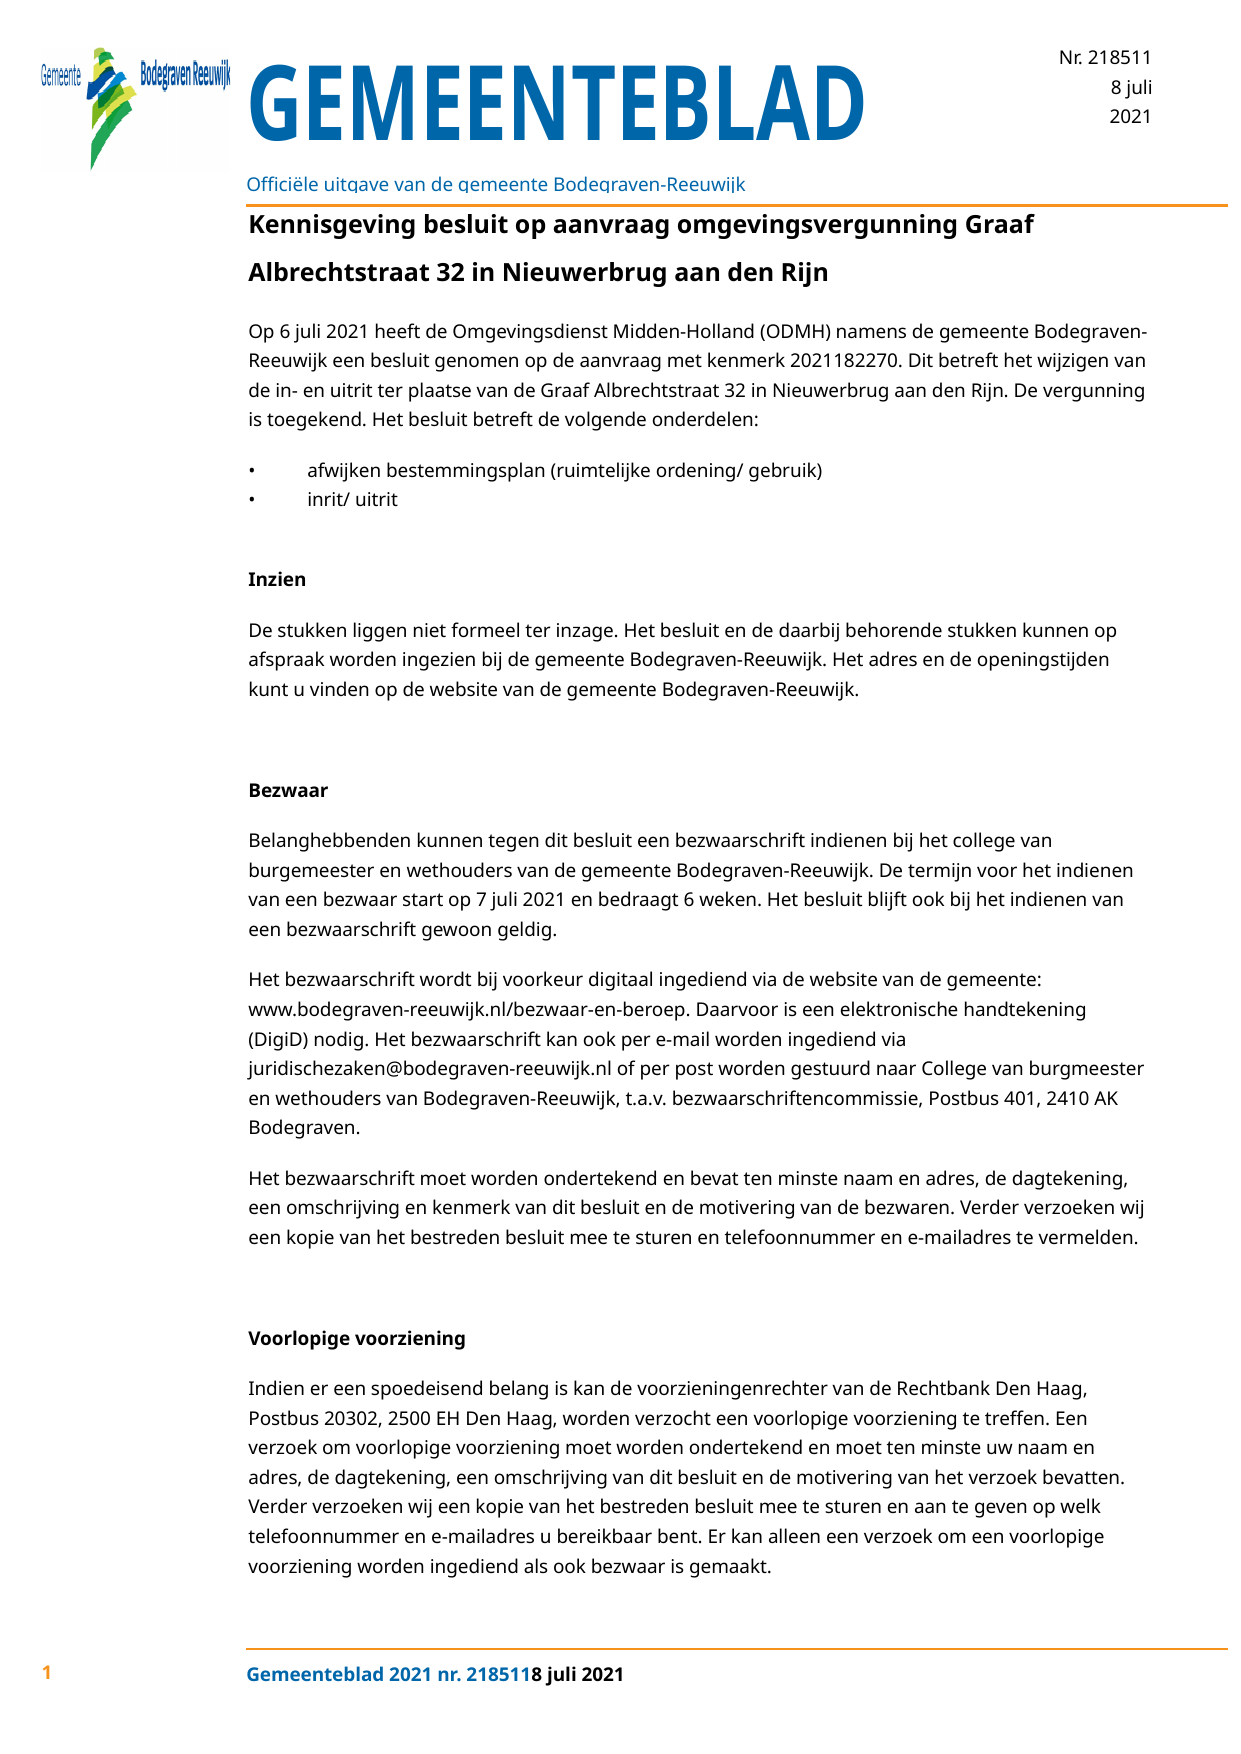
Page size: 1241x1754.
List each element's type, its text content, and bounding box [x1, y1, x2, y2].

text Indien er een spoedeisend belang is kan de voorzieningenrechter van de Rechtbank Den Haag, Postbus 20302, 2500 EH Den Haag, worden verzocht een voorlopige voorziening te treffen. Een verzoek om voorlopige voorziening moet worden ondertekend en moet ten minste uw naam en adres, de dagtekening, een omschrijving van dit besluit en de motivering van het verzoek bevatten. Verder verzoeken wij een kopie van het bestreden besluit mee te sturen en aan te geven op welk telefoonnummer en e-mailadres u bereikbaar bent. Er kan alleen een verzoek om een voorlopige voorziening worden ingediend als ook bezwaar is gemaakt. [248, 1375, 1152, 1579]
list afwijken bestemmingsplan (ruimtelijke ordening/ gebruik) [248, 457, 1152, 483]
text Het bezwaarschrift wordt bij voorkeur digitaal ingediend via de website van de gemeente: www.bodegraven-reeuwijk.nl/bezwaar-en-beroep. Daarvoor is een elektronische handtekening (DigiD) nodig. Het bezwaarschrift kan ook per e-mail worden ingediend via juridischezaken@bodegraven-reeuwijk.nl of per post worden gestuurd naar College van burgmeester en wethouders van Bodegraven-Reeuwijk, t.a.v. bezwaarschriftencommissie, Postbus 401, 2410 AK Bodegraven. [248, 967, 1152, 1140]
picture [41, 47, 231, 172]
text Op 6 juli 2021 heeft de Omgevingsdienst Midden-Holland (ODMH) namens de gemeente Bodegraven-Reeuwijk een besluit genomen op de aanvraag met kenmerk 2021182270. Dit betreft het wijzigen van de in- en uitrit ter plaatse van de Graaf Albrechtstraat 32 in Nieuwerbrug aan den Rijn. De vergunning is toegekend. Het besluit betreft de volgende onderdelen: [248, 318, 1152, 432]
text Bezwaar [248, 777, 1152, 803]
text De stukken liggen niet formeel ter inzage. Het besluit en de daarbij behorende stukken kunnen op afspraak worden ingezien bij de gemeente Bodegraven-Reeuwijk. Het adres en de openingstijden kunt u vinden op de website van de gemeente Bodegraven-Reeuwijk. [248, 617, 1152, 702]
text Het bezwaarschrift moet worden ondertekend en bevat ten minste naam en adres, de dagtekening, een omschrijving en kenmerk van dit besluit en de motivering van de bezwaren. Verder verzoeken wij een kopie van het bestreden besluit mee te sturen en telefoonnummer en e-mailadres te vermelden. [248, 1165, 1152, 1250]
text Inzien [248, 567, 1152, 592]
text Belanghebbenden kunnen tegen dit besluit een bezwaarschrift indienen bij het college van burgemeester en wethouders van de gemeente Bodegraven-Reeuwijk. De termijn voor het indienen van een bezwaar start op 7 juli 2021 en bedraagt 6 weken. Het besluit blijft ook bij het indienen van een bezwaarschrift gewoon geldig. [248, 827, 1152, 942]
list inrit/ uitrit [248, 487, 1152, 512]
text Kennisgeving besluit op aanvraag omgevingsvergunning Graaf Albrechtstraat 32 in Nieuwerbrug aan den Rijn [248, 207, 1152, 288]
text Voorlopige voorziening [248, 1325, 1152, 1351]
